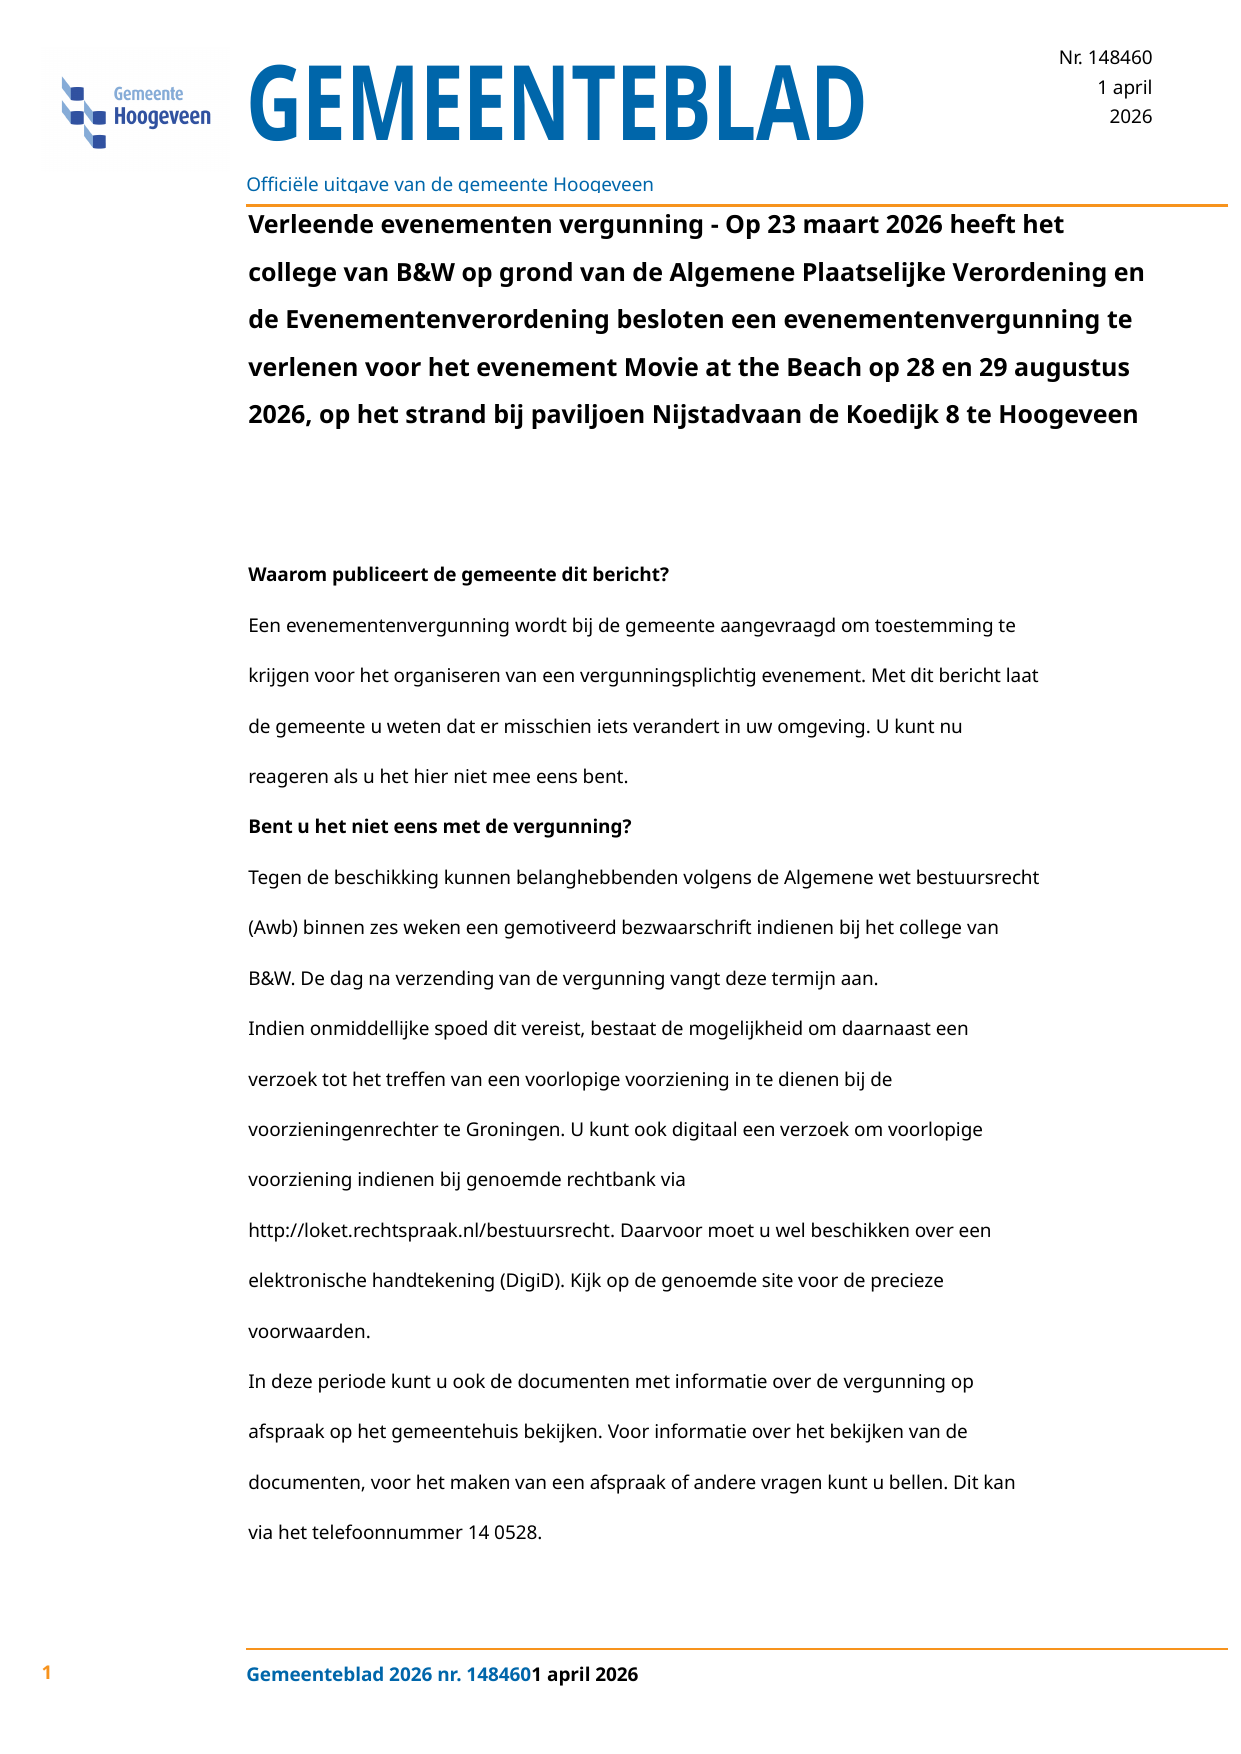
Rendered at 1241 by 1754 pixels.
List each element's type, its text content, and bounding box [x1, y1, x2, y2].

text Tegen de beschikking kunnen belanghebbenden volgens de Algemene wet bestuursrecht [248, 864, 1152, 890]
text voorziening indienen bij genoemde rechtbank via [248, 1167, 1152, 1192]
text de gemeente u weten dat er misschien iets verandert in uw omgeving. U kunt nu [248, 713, 1152, 738]
text verzoek tot het treffen van een voorlopige voorziening in te dienen bij de [248, 1066, 1152, 1091]
text reageren als u het hier niet mee eens bent. [248, 763, 1152, 789]
text documenten, voor het maken van een afspraak of andere vragen kunt u bellen. Dit kan [248, 1469, 1152, 1495]
text Bent u het niet eens met de vergunning? [248, 814, 1152, 839]
text voorwaarden. [248, 1318, 1152, 1343]
text voorzieningenrechter te Groningen. U kunt ook digitaal een verzoek om voorlopige [248, 1116, 1152, 1142]
text Verleende evenementen vergunning - Op 23 maart 2026 heeft het college van B&W op grond van de Algemene Plaatselijke Verordening en de Evenementenverordening besloten een evenementenvergunning te verlenen voor het evenement Movie at the Beach op 28 en 29 augustus 2026, op het strand bij paviljoen Nijstadvaan de Koedijk 8 te Hoogeveen [248, 207, 1152, 431]
text krijgen voor het organiseren van een vergunningsplichtig evenement. Met dit bericht laat [248, 662, 1152, 688]
text Indien onmiddellijke spoed dit vereist, bestaat de mogelijkheid om daarnaast een [248, 1015, 1152, 1041]
text elektronische handtekening (DigiD). Kijk op de genoemde site voor de precieze [248, 1267, 1152, 1293]
text B&W. De dag na verzending van de vergunning vangt deze termijn aan. [248, 965, 1152, 991]
text (Awb) binnen zes weken een gemotiveerd bezwaarschrift indienen bij het college van [248, 914, 1152, 940]
text Een evenementenvergunning wordt bij de gemeente aangevraagd om toestemming te [248, 612, 1152, 638]
text via het telefoonnummer 14 0528. [248, 1519, 1152, 1545]
text afspraak op het gemeentehuis bekijken. Voor informatie over het bekijken van de [248, 1419, 1152, 1444]
text In deze periode kunt u ook de documenten met informatie over de vergunning op [248, 1368, 1152, 1394]
text Waarom publiceert de gemeente dit bericht? [248, 562, 1152, 587]
picture [41, 47, 231, 172]
text http://loket.rechtspraak.nl/bestuursrecht. Daarvoor moet u wel beschikken over een [248, 1217, 1152, 1243]
